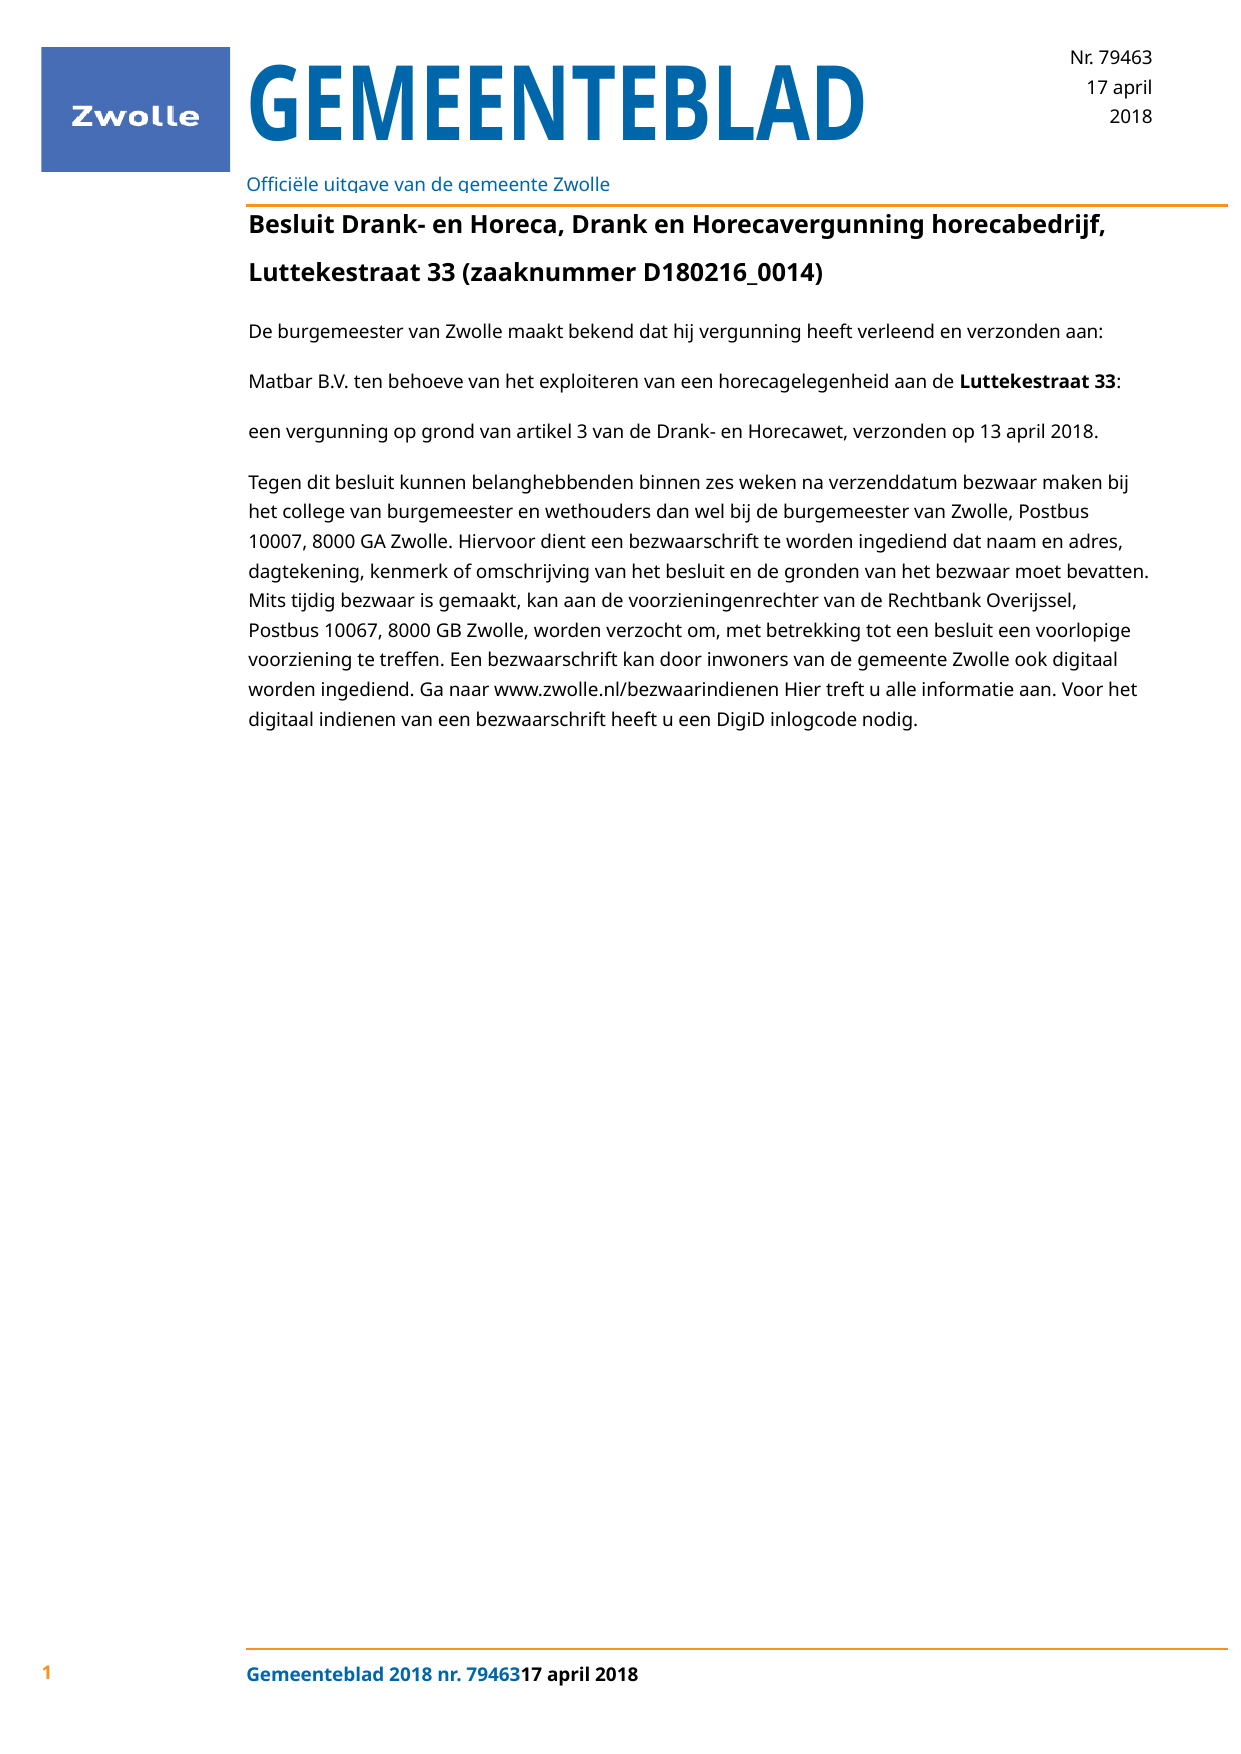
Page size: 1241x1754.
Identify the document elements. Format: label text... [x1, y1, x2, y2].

text Matbar B.V. ten behoeve van het exploiteren van een horecagelegenheid aan de Luttekestraat 33: [248, 368, 1152, 394]
text Tegen dit besluit kunnen belanghebbenden binnen zes weken na verzenddatum bezwaar maken bij het college van burgemeester en wethouders dan wel bij de burgemeester van Zwolle, Postbus 10007, 8000 GA Zwolle. Hiervoor dient een bezwaarschrift te worden ingediend dat naam en adres, dagtekening, kenmerk of omschrijving van het besluit en de gronden van het bezwaar moet bevatten. Mits tijdig bezwaar is gemaakt, kan aan de voorzieningenrechter van de Rechtbank Overijssel, Postbus 10067, 8000 GB Zwolle, worden verzocht om, met betrekking tot een besluit een voorlopige voorziening te treffen. Een bezwaarschrift kan door inwoners van de gemeente Zwolle ook digitaal worden ingediend. Ga naar www.zwolle.nl/bezwaarindienen Hier treft u alle informatie aan. Voor het digitaal indienen van een bezwaarschrift heeft u een DigiD inlogcode nodig. [248, 469, 1152, 732]
text De burgemeester van Zwolle maakt bekend dat hij vergunning heeft verleend en verzonden aan: [248, 318, 1152, 344]
picture [41, 47, 231, 172]
text een vergunning op grond van artikel 3 van de Drank- en Horecawet, verzonden op 13 april 2018. [248, 419, 1152, 444]
text Besluit Drank- en Horeca, Drank en Horecavergunning horecabedrijf, Luttekestraat 33 (zaaknummer D180216_0014) [248, 207, 1152, 288]
